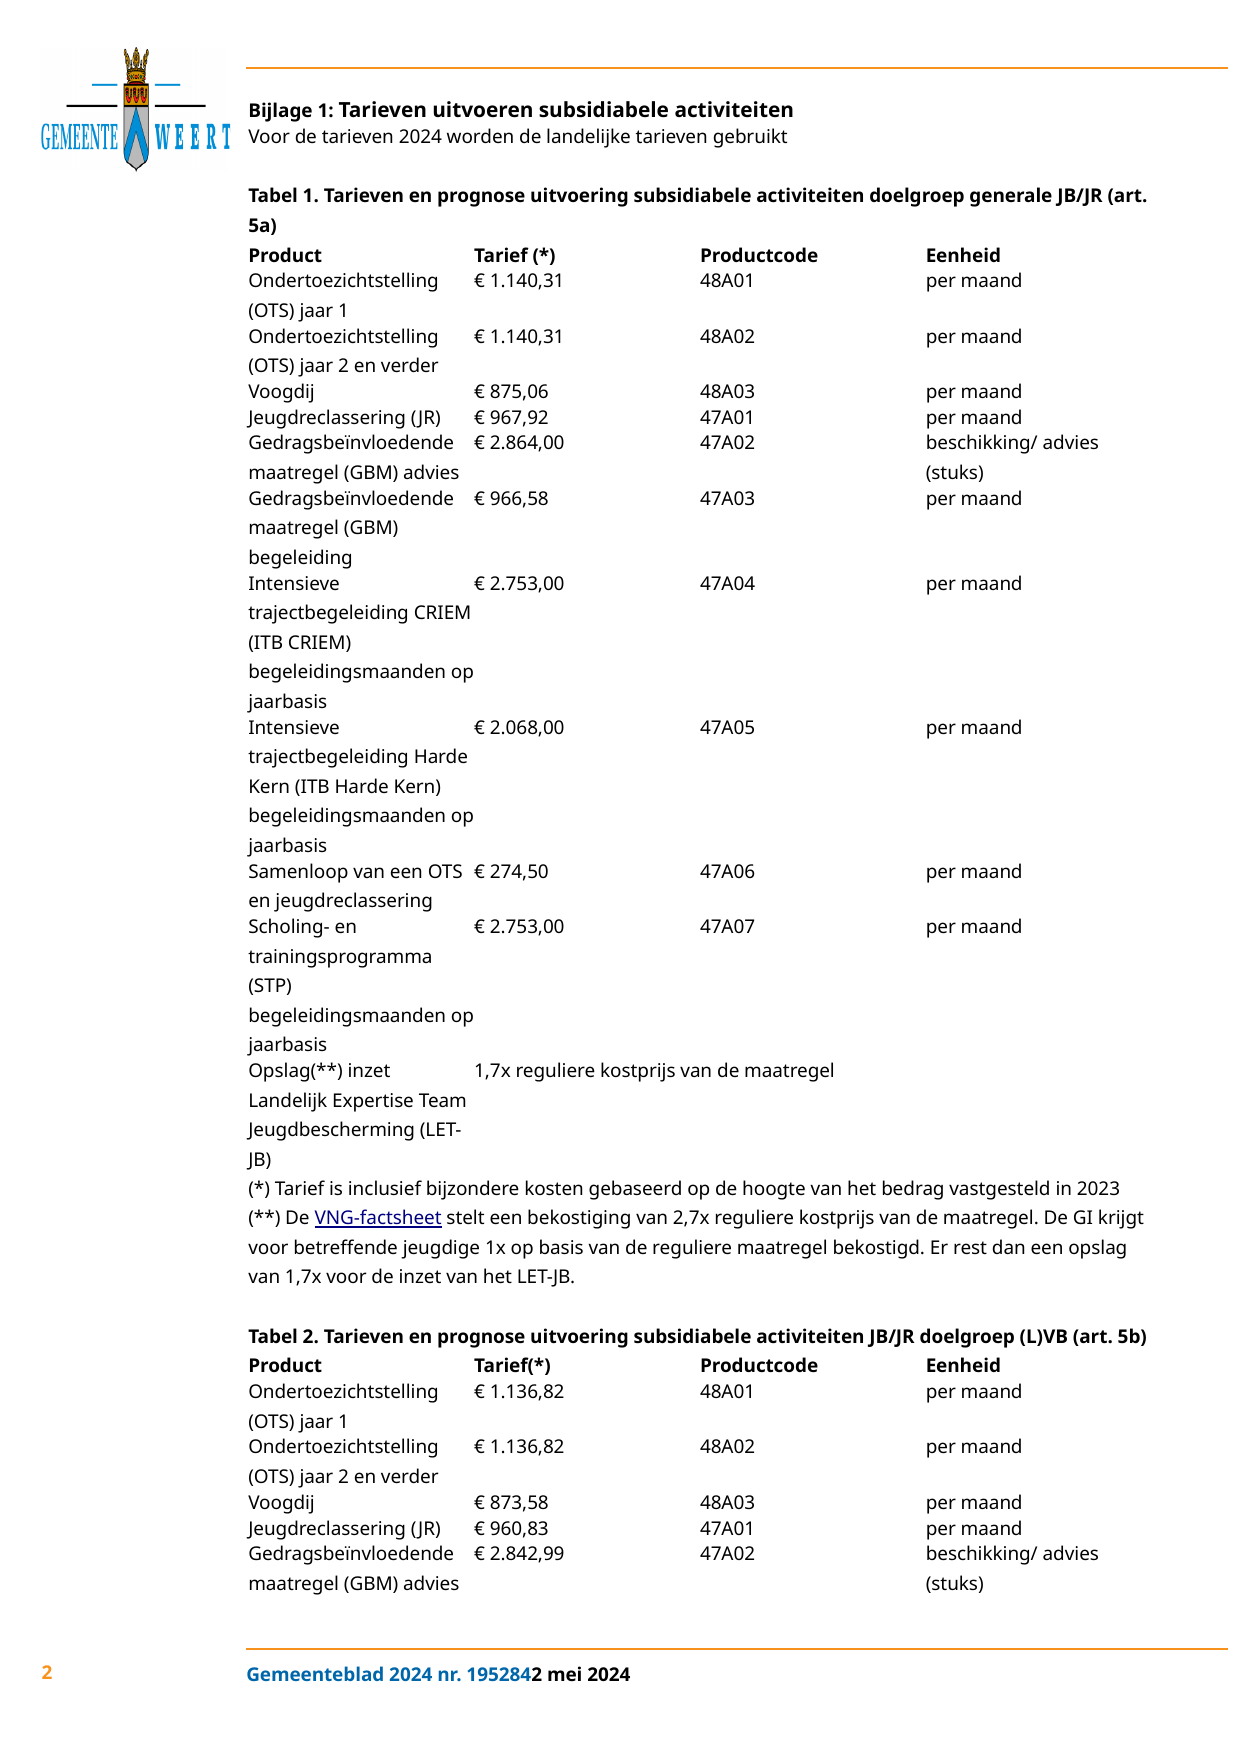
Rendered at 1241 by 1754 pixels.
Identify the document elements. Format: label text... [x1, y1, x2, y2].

table_cell 47A03 [700, 485, 926, 570]
text (*) Tarief is inclusief bijzondere kosten gebaseerd op de hoogte van het bedrag vastgesteld in 2023 [248, 1175, 1152, 1201]
table_cell per maand [926, 570, 1152, 714]
table_cell per maand [926, 1515, 1152, 1540]
table_header Tarief(*) [474, 1353, 700, 1378]
text Bijlage 1: Tarieven uitvoeren subsidiabele activiteiten [248, 95, 1152, 123]
text Tabel 1. Tarieven en prognose uitvoering subsidiabele activiteiten doelgroep generale JB/JR (art. 5a) [248, 182, 1152, 238]
table_cell 47A05 [700, 714, 926, 858]
table_cell 47A07 [700, 913, 926, 1057]
table_cell per maand [926, 485, 1152, 570]
text Voor de tarieven 2024 worden de landelijke tarieven gebruikt [248, 123, 1152, 149]
table_cell Gedragsbeïnvloedende maatregel (GBM) advies [248, 430, 474, 485]
table_cell € 274,50 [474, 858, 700, 913]
table_header Product [248, 242, 474, 267]
table_cell € 2.753,00 [474, 913, 700, 1057]
table_cell 47A04 [700, 570, 926, 714]
table_header Eenheid [926, 1353, 1152, 1378]
table_cell Intensieve trajectbegeleiding Harde Kern (ITB Harde Kern) begeleidingsmaanden op jaarbasis [248, 714, 474, 858]
table_cell € 1.136,82 [474, 1434, 700, 1489]
table_cell € 1.136,82 [474, 1378, 700, 1434]
table_cell 48A02 [700, 1434, 926, 1489]
table_cell Ondertoezichtstelling (OTS) jaar 2 en verder [248, 1434, 474, 1489]
table_cell 47A01 [700, 1515, 926, 1540]
table_cell € 2.753,00 [474, 570, 700, 714]
table_cell beschikking/ advies (stuks) [926, 430, 1152, 485]
table_cell Scholing- en trainingsprogramma (STP) begeleidingsmaanden op jaarbasis [248, 913, 474, 1057]
table_cell per maand [926, 1434, 1152, 1489]
table_cell € 960,83 [474, 1515, 700, 1540]
table_cell beschikking/ advies (stuks) [926, 1540, 1152, 1596]
table_cell 47A02 [700, 1540, 926, 1596]
table_header Eenheid [926, 242, 1152, 267]
table_header Tarief (*) [474, 242, 700, 267]
text (**) De VNG-factsheet stelt een bekostiging van 2,7x reguliere kostprijs van de maatregel. De GI krijgt voor betreffende jeugdige 1x op basis van de reguliere maatregel bekostigd. Er rest dan een opslag van 1,7x voor de inzet van het LET-JB. [248, 1204, 1152, 1289]
table_cell 48A02 [700, 323, 926, 378]
table_cell 48A01 [700, 268, 926, 323]
table_cell 1,7x reguliere kostprijs van de maatregel [474, 1057, 1152, 1172]
table_cell Jeugdreclassering (JR) [248, 1515, 474, 1540]
text Tabel 2. Tarieven en prognose uitvoering subsidiabele activiteiten JB/JR doelgroep (L)VB (art. 5b) [248, 1323, 1152, 1349]
table_cell Opslag(**) inzet Landelijk Expertise Team Jeugdbescherming (LET-JB) [248, 1057, 474, 1172]
table_cell 47A02 [700, 430, 926, 485]
table_cell € 2.864,00 [474, 430, 700, 485]
table_cell Jeugdreclassering (JR) [248, 404, 474, 429]
table_cell Gedragsbeïnvloedende maatregel (GBM) advies [248, 1540, 474, 1596]
table_header Productcode [700, 1353, 926, 1378]
table_cell Ondertoezichtstelling (OTS) jaar 2 en verder [248, 323, 474, 378]
table_cell € 967,92 [474, 404, 700, 429]
table_cell 48A03 [700, 378, 926, 404]
table_cell per maand [926, 1378, 1152, 1434]
table_cell 48A01 [700, 1378, 926, 1434]
table_cell € 966,58 [474, 485, 700, 570]
table_cell € 2.068,00 [474, 714, 700, 858]
table_cell Ondertoezichtstelling (OTS) jaar 1 [248, 1378, 474, 1434]
table_header Product [248, 1353, 474, 1378]
table_cell € 1.140,31 [474, 268, 700, 323]
table_cell per maand [926, 268, 1152, 323]
table_cell per maand [926, 378, 1152, 404]
table_cell per maand [926, 404, 1152, 429]
table_cell € 875,06 [474, 378, 700, 404]
table_cell Gedragsbeïnvloedende maatregel (GBM) begeleiding [248, 485, 474, 570]
table_cell Voogdij [248, 1489, 474, 1515]
picture [41, 47, 231, 172]
table_cell 47A01 [700, 404, 926, 429]
table_cell per maand [926, 323, 1152, 378]
table_cell Voogdij [248, 378, 474, 404]
table_cell per maand [926, 913, 1152, 1057]
table_cell 48A03 [700, 1489, 926, 1515]
table_cell Intensieve trajectbegeleiding CRIEM (ITB CRIEM) begeleidingsmaanden op jaarbasis [248, 570, 474, 714]
table_cell per maand [926, 858, 1152, 913]
table_header Productcode [700, 242, 926, 267]
table_cell Samenloop van een OTS en jeugdreclassering [248, 858, 474, 913]
table_cell € 873,58 [474, 1489, 700, 1515]
table_cell € 1.140,31 [474, 323, 700, 378]
table_cell 47A06 [700, 858, 926, 913]
table_cell Ondertoezichtstelling (OTS) jaar 1 [248, 268, 474, 323]
table_cell per maand [926, 714, 1152, 858]
table_cell € 2.842,99 [474, 1540, 700, 1596]
table_cell per maand [926, 1489, 1152, 1515]
